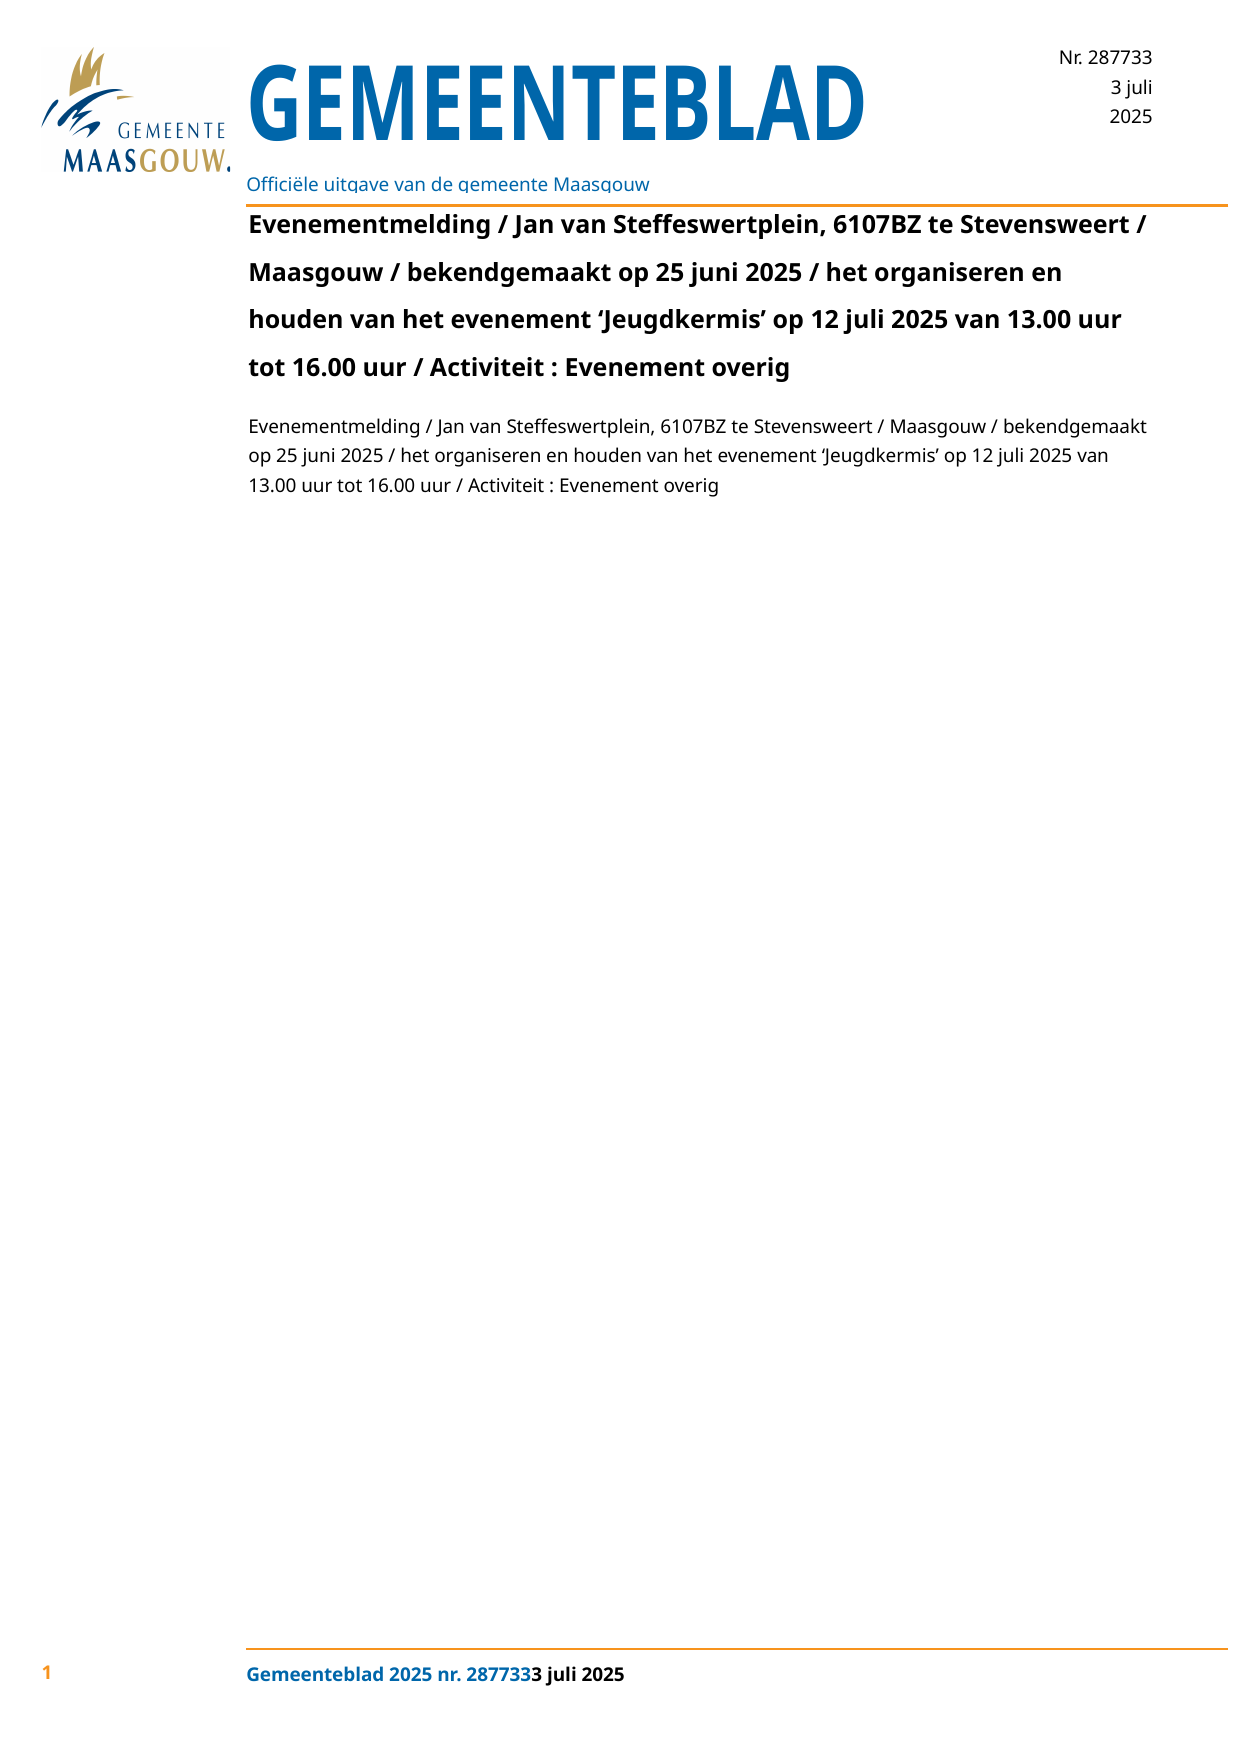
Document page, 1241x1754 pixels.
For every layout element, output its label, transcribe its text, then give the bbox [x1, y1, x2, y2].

text Evenementmelding / Jan van Steffeswertplein, 6107BZ te Stevensweert / Maasgouw / bekendgemaakt op 25 juni 2025 / het organiseren en houden van het evenement ‘Jeugdkermis’ op 12 juli 2025 van 13.00 uur tot 16.00 uur / Activiteit : Evenement overig [248, 207, 1152, 384]
text Evenementmelding / Jan van Steffeswertplein, 6107BZ te Stevensweert / Maasgouw / bekendgemaakt op 25 juni 2025 / het organiseren en houden van het evenement ‘Jeugdkermis’ op 12 juli 2025 van 13.00 uur tot 16.00 uur / Activiteit : Evenement overig [248, 413, 1152, 498]
picture [41, 47, 231, 172]
